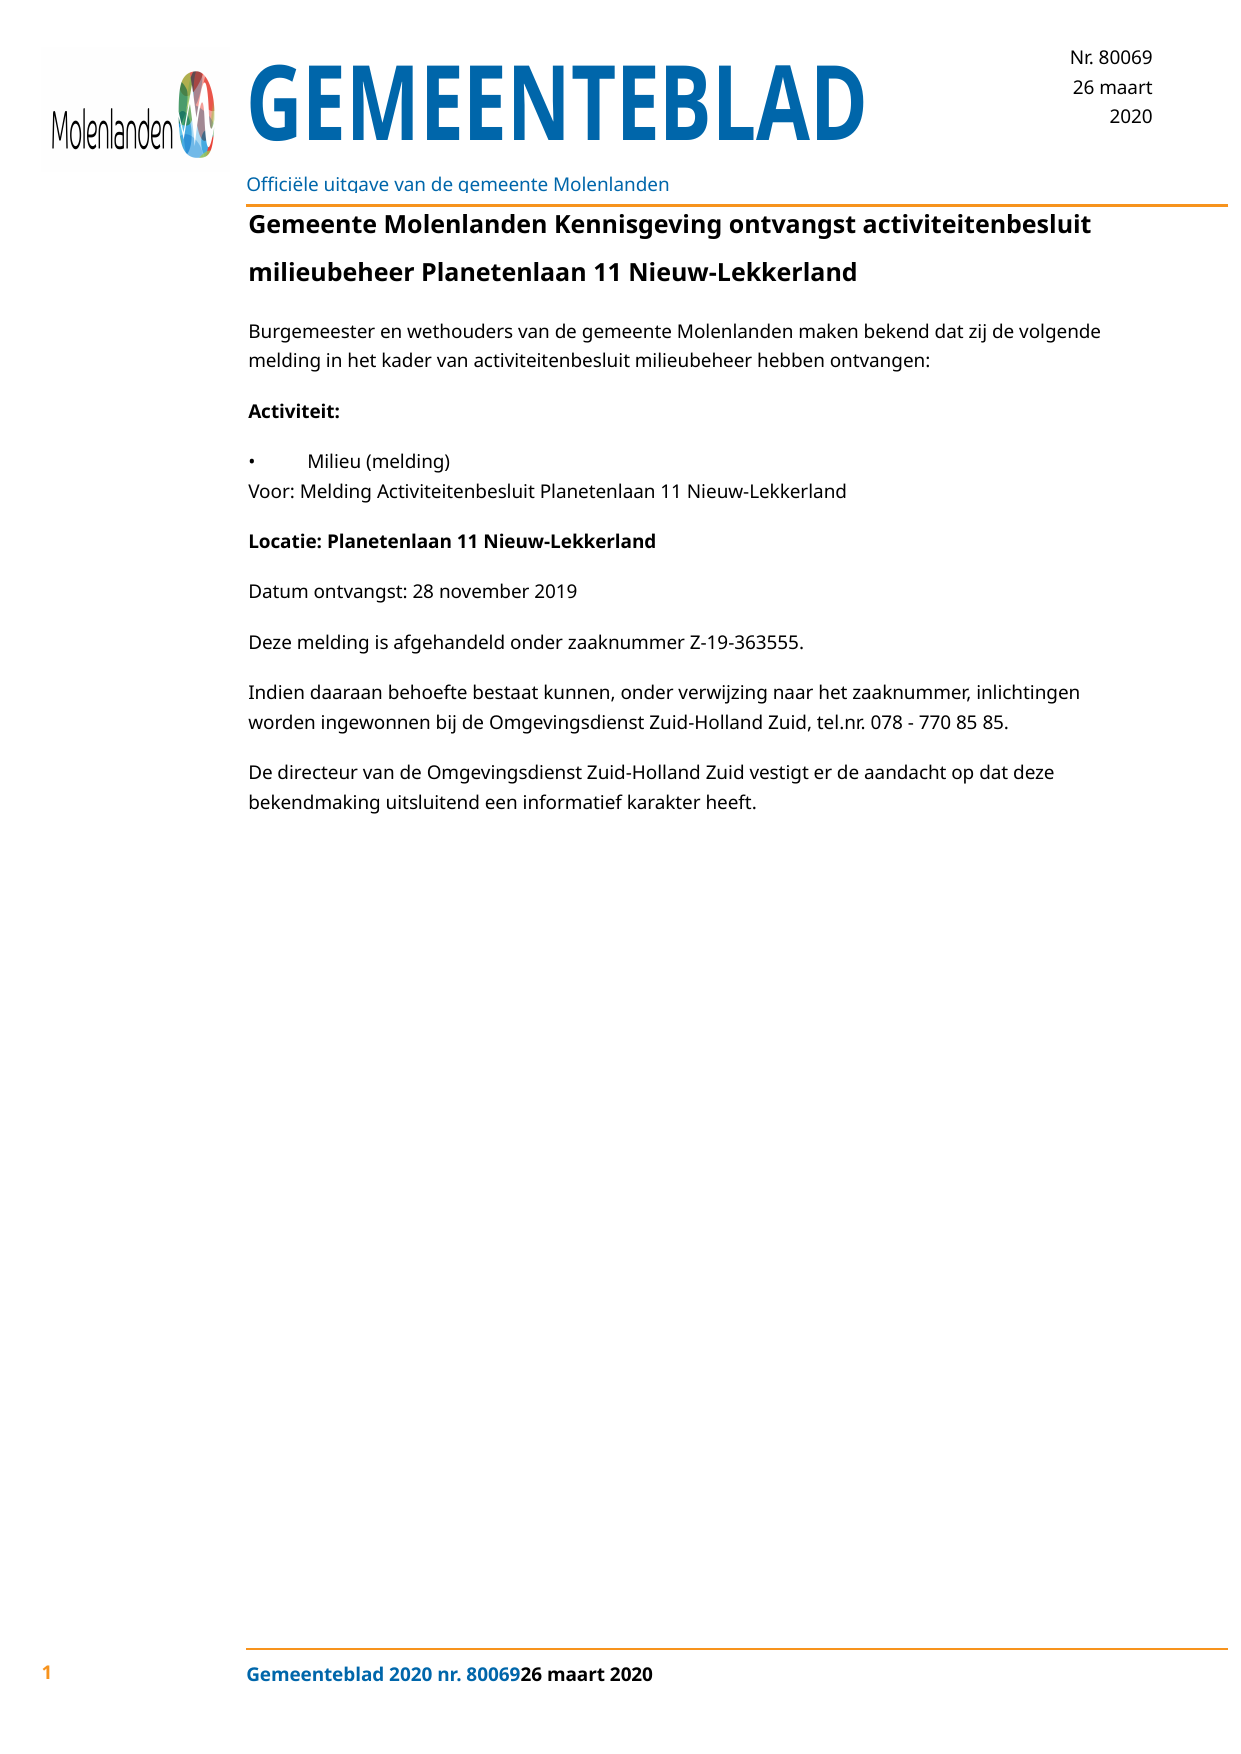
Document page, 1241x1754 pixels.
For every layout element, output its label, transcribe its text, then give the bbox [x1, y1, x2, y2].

text Voor: Melding Activiteitenbesluit Planetenlaan 11 Nieuw-Lekkerland [248, 478, 1152, 504]
picture [41, 47, 231, 172]
text Datum ontvangst: 28 november 2019 [248, 579, 1152, 604]
text Deze melding is afgehandeld onder zaaknummer Z-19-363555. [248, 629, 1152, 655]
text Indien daaraan behoefte bestaat kunnen, onder verwijzing naar het zaaknummer, inlichtingen worden ingewonnen bij de Omgevingsdienst Zuid-Holland Zuid, tel.nr. 078 - 770 85 85. [248, 679, 1152, 735]
text Gemeente Molenlanden Kennisgeving ontvangst activiteitenbesluit milieubeheer Planetenlaan 11 Nieuw-Lekkerland [248, 207, 1152, 288]
text De directeur van de Omgevingsdienst Zuid-Holland Zuid vestigt er de aandacht op dat deze bekendmaking uitsluitend een informatief karakter heeft. [248, 759, 1152, 815]
text Activiteit: [248, 398, 1152, 424]
text Burgemeester en wethouders van de gemeente Molenlanden maken bekend dat zij de volgende melding in het kader van activiteitenbesluit milieubeheer hebben ontvangen: [248, 318, 1152, 373]
list Milieu (melding) [248, 448, 1152, 474]
text Locatie: Planetenlaan 11 Nieuw-Lekkerland [248, 528, 1152, 554]
